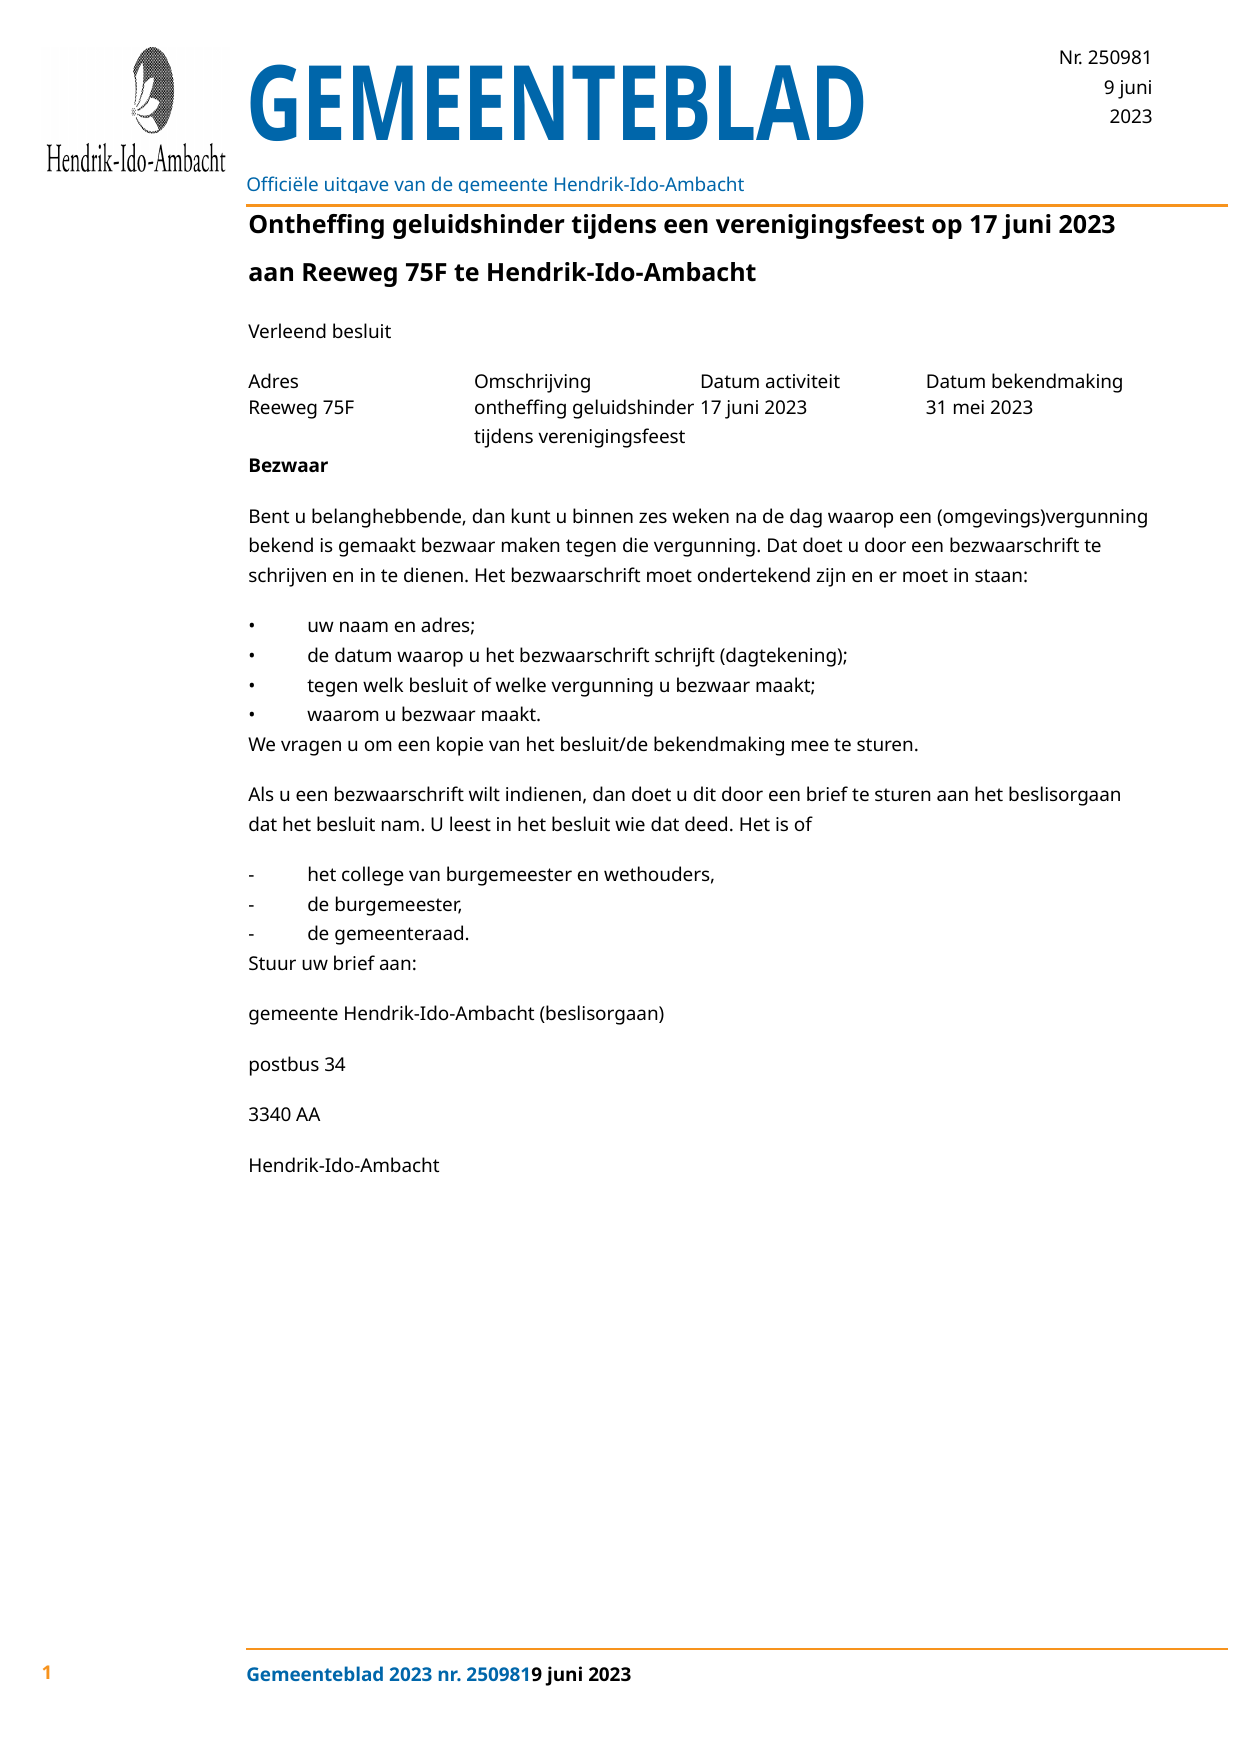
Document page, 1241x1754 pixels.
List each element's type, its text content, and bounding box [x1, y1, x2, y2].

list het college van burgemeester en wethouders, [248, 861, 1152, 887]
table_cell ontheffing geluidshinder tijdens verenigingsfeest [474, 394, 700, 449]
table_cell 31 mei 2023 [926, 394, 1152, 449]
list de gemeenteraad. [248, 921, 1152, 946]
list waarom u bezwaar maakt. [248, 701, 1152, 727]
text postbus 34 [248, 1051, 1152, 1077]
text Als u een bezwaarschrift wilt indienen, dan doet u dit door een brief te sturen aan het beslisorgaan dat het besluit nam. U leest in het besluit wie dat deed. Het is of [248, 781, 1152, 837]
text Bezwaar [248, 453, 1152, 478]
text gemeente Hendrik-Ido-Ambacht (beslisorgaan) [248, 1001, 1152, 1026]
text Verleend besluit [248, 318, 1152, 344]
picture [41, 47, 231, 172]
table_header Omschrijving [474, 369, 700, 394]
text Hendrik-Ido-Ambacht [248, 1152, 1152, 1178]
list de datum waarop u het bezwaarschrift schrijft (dagtekening); [248, 642, 1152, 668]
list tegen welk besluit of welke vergunning u bezwaar maakt; [248, 672, 1152, 698]
text Ontheffing geluidshinder tijdens een verenigingsfeest op 17 juni 2023 aan Reeweg 75F te Hendrik-Ido-Ambacht [248, 207, 1152, 288]
text Bent u belanghebbende, dan kunt u binnen zes weken na de dag waarop een (omgevings)vergunning bekend is gemaakt bezwaar maken tegen die vergunning. Dat doet u door een bezwaarschrift te schrijven en in te dienen. Het bezwaarschrift moet ondertekend zijn en er moet in staan: [248, 503, 1152, 588]
table_cell Reeweg 75F [248, 394, 474, 449]
table_header Datum activiteit [700, 369, 926, 394]
text We vragen u om een kopie van het besluit/de bekendmaking mee te sturen. [248, 731, 1152, 757]
table_header Datum bekendmaking [926, 369, 1152, 394]
text Stuur uw brief aan: [248, 950, 1152, 976]
table_header Adres [248, 369, 474, 394]
table_cell 17 juni 2023 [700, 394, 926, 449]
list uw naam en adres; [248, 613, 1152, 638]
text 3340 AA [248, 1101, 1152, 1127]
list de burgemeester, [248, 891, 1152, 917]
